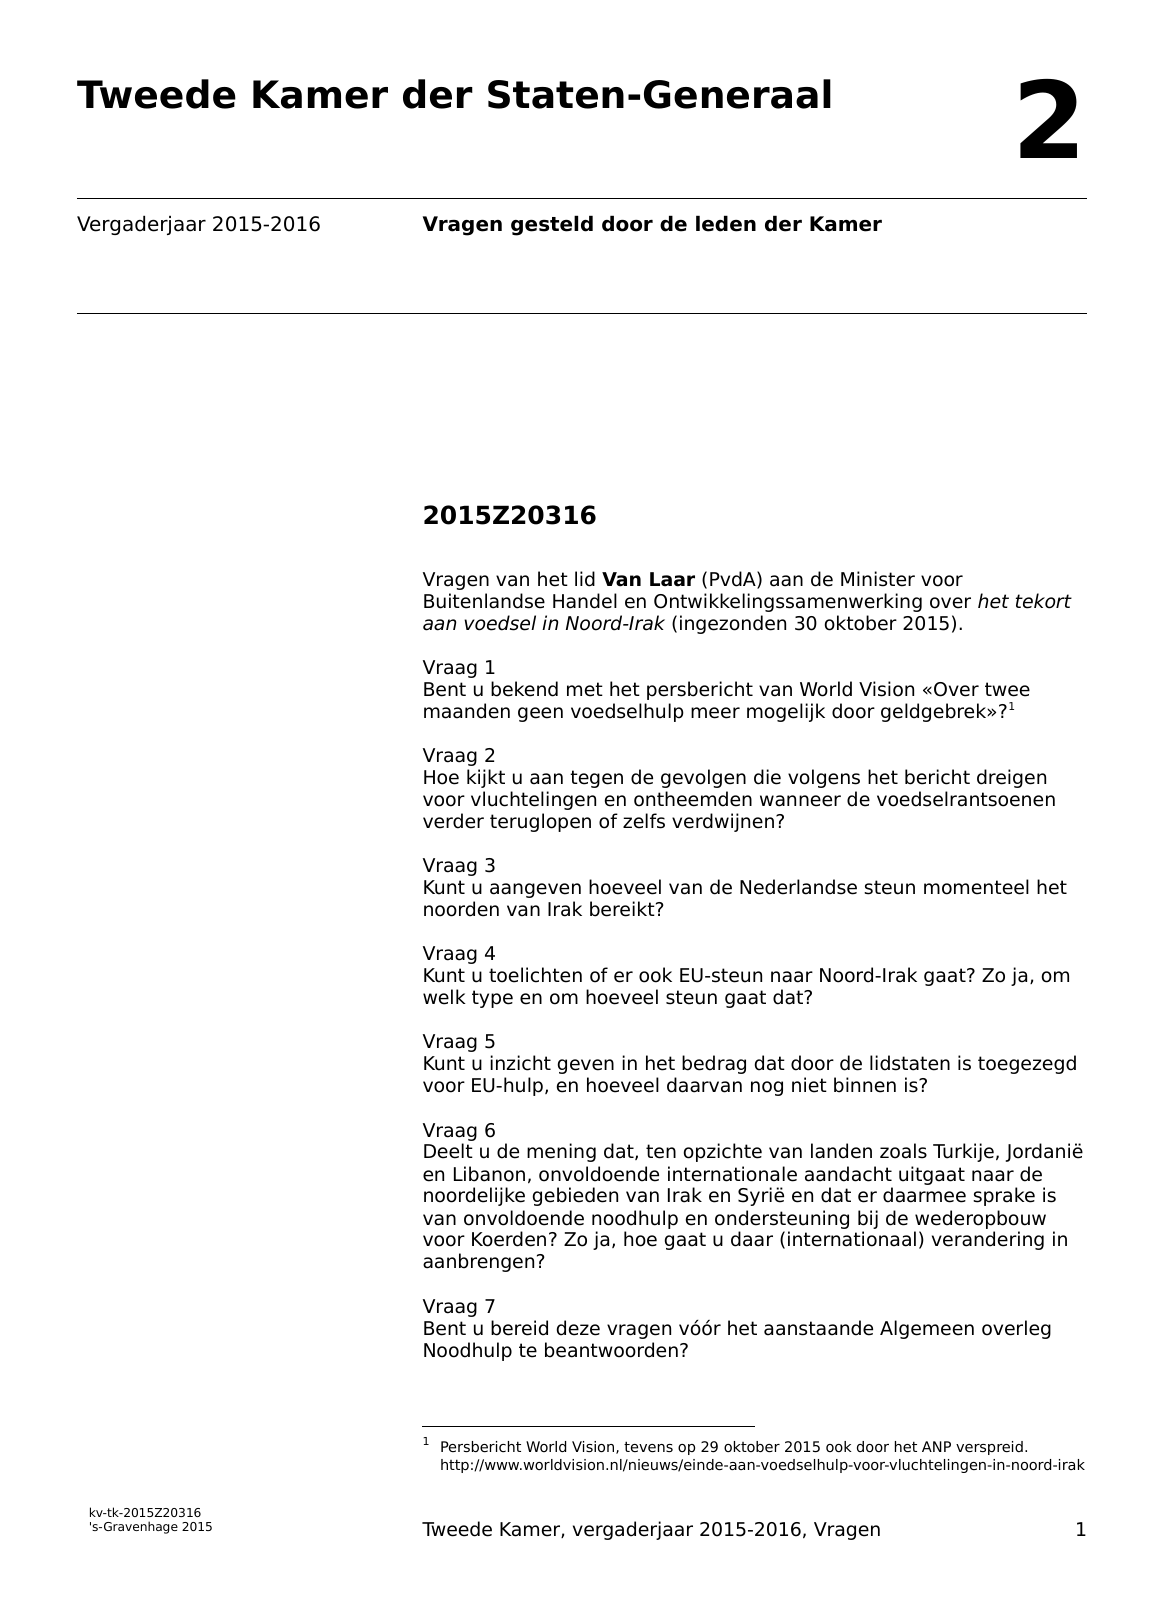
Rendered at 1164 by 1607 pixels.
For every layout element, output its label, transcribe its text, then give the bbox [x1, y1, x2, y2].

table_cell Vragen gesteld door de leden der Kamer [422, 199, 1087, 313]
text Vraag 2 [422, 745, 1087, 767]
text Bent u bereid deze vragen vóór het aanstaande Algemeen overleg Noodhulp te beantwoorden? [422, 1317, 1087, 1361]
text 's-Gravenhage 2015 [88, 1520, 323, 1534]
text Persbericht World Vision, tevens op 29 oktober 2015 ook door het ANP verspreid. http://www.worldvision.nl/nieuws/einde-aan-voedselhulp-voor-vluchtelingen-in-noord-irak [422, 1435, 1087, 1474]
text Bent u bekend met het persbericht van World Vision «Over twee maanden geen voedselhulp meer mogelijk door geldgebrek»? [422, 679, 1087, 723]
text Kunt u inzicht geven in het bedrag dat door de lidstaten is toegezegd voor EU-hulp, en hoeveel daarvan nog niet binnen is? [422, 1053, 1087, 1097]
text Vragen van het lid Van Laar (PvdA) aan de Minister voor Buitenlandse Handel en Ontwikkelingssamenwerking over het tekort aan voedsel in Noord-Irak (ingezonden 30 oktober 2015). [422, 569, 1087, 635]
text Hoe kijkt u aan tegen de gevolgen die volgens het bericht dreigen voor vluchtelingen en ontheemden wanneer de voedselrantsoenen verder teruglopen of zelfs verdwijnen? [422, 767, 1087, 833]
text Vraag 7 [422, 1296, 1087, 1317]
text Vraag 6 [422, 1119, 1087, 1141]
text Vraag 1 [422, 657, 1087, 679]
text Kunt u aangeven hoeveel van de Nederlandse steun momenteel het noorden van Irak bereikt? [422, 877, 1087, 921]
text 2015Z20316 [422, 501, 1087, 531]
text Kunt u toelichten of er ook EU-steun naar Noord-Irak gaat? Zo ja, om welk type en om hoeveel steun gaat dat? [422, 965, 1087, 1009]
table_cell Vergaderjaar 2015-2016 [77, 199, 422, 313]
text Deelt u de mening dat, ten opzichte van landen zoals Turkije, Jordanië en Libanon, onvoldoende internationale aandacht uitgaat naar de noordelijke gebieden van Irak en Syrië en dat er daarmee sprake is van onvoldoende noodhulp en ondersteuning bij de wederopbouw voor Koerden? Zo ja, hoe gaat u daar (internationaal) verandering in aanbrengen? [422, 1141, 1087, 1273]
table_header 2 [886, 59, 1087, 198]
text Vraag 5 [422, 1031, 1087, 1053]
table_header Tweede Kamer der Staten-Generaal [77, 59, 886, 198]
text Vraag 4 [422, 943, 1087, 965]
text kv-tk-2015Z20316 [88, 1506, 323, 1520]
text Vraag 3 [422, 855, 1087, 877]
